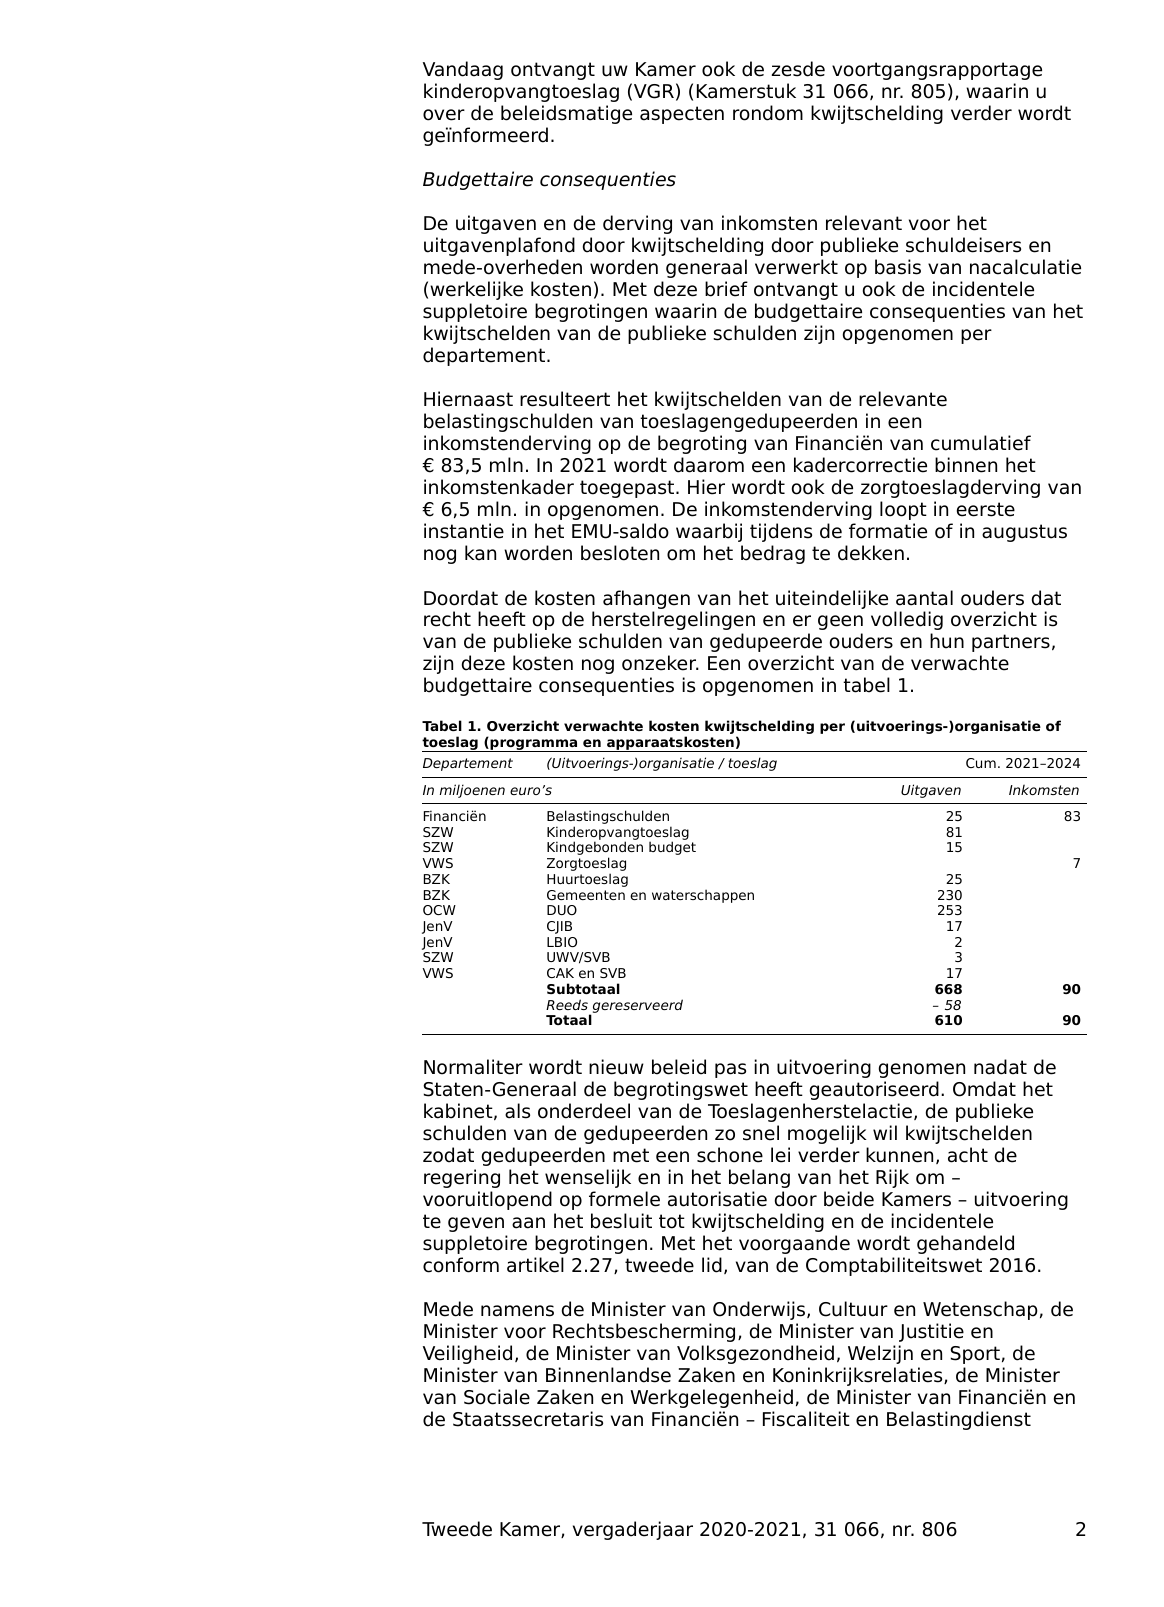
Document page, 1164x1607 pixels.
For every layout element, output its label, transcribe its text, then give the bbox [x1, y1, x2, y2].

table_header Tabel 1. Overzicht verwachte kosten kwijtschelding per (uitvoerings-)organisatie of toeslag (programma en apparaatskosten) [422, 719, 1087, 751]
table_cell [969, 919, 1087, 934]
table_cell Totaal [540, 1013, 850, 1033]
table_cell 3 [850, 950, 968, 966]
table_cell Subtotaal [540, 982, 850, 997]
table_cell [969, 872, 1087, 887]
table_cell – 58 [850, 998, 968, 1013]
text Hiernaast resulteert het kwijtschelden van de relevante belastingschulden van toeslagengedupeerden in een inkomstenderving op de begroting van Financiën van cumulatief € 83,5 mln. In 2021 wordt daarom een kadercorrectie binnen het inkomstenkader toegepast. Hier wordt ook de zorgtoeslagderving van € 6,5 mln. in opgenomen. De inkomstenderving loopt in eerste instantie in het EMU-saldo waarbij tijdens de formatie of in augustus nog kan worden besloten om het bedrag te dekken. [422, 389, 1087, 565]
table_cell 253 [850, 903, 968, 919]
table_cell 17 [850, 966, 968, 982]
table_cell UWV/SVB [540, 950, 850, 966]
table_cell JenV [422, 919, 540, 934]
text Normaliter wordt nieuw beleid pas in uitvoering genomen nadat de Staten-Generaal de begrotingswet heeft geautoriseerd. Omdat het kabinet, als onderdeel van de Toeslagenherstelactie, de publieke schulden van de gedupeerden zo snel mogelijk wil kwijtschelden zodat gedupeerden met een schone lei verder kunnen, acht de regering het wenselijk en in het belang van het Rijk om – vooruitlopend op formele autorisatie door beide Kamers – uitvoering te geven aan het besluit tot kwijtschelding en de incidentele suppletoire begrotingen. Met het voorgaande wordt gehandeld conform artikel 2.27, tweede lid, van de Comptabiliteitswet 2016. [422, 1057, 1087, 1277]
table_cell SZW [422, 840, 540, 856]
table_cell BZK [422, 887, 540, 903]
table_cell [969, 887, 1087, 903]
text De uitgaven en de derving van inkomsten relevant voor het uitgavenplafond door kwijtschelding door publieke schuldeisers en mede-overheden worden generaal verwerkt op basis van nacalculatie (werkelijke kosten). Met deze brief ontvangt u ook de incidentele suppletoire begrotingen waarin de budgettaire consequenties van het kwijtschelden van de publieke schulden zijn opgenomen per departement. [422, 213, 1087, 367]
table_cell Huurtoeslag [540, 872, 850, 887]
text Vandaag ontvangt uw Kamer ook de zesde voortgangsrapportage kinderopvangtoeslag (VGR) (Kamerstuk 31 066, nr. 805), waarin u over de beleidsmatige aspecten rondom kwijtschelding verder wordt geïnformeerd. [422, 59, 1087, 147]
table_cell BZK [422, 872, 540, 887]
table_cell Kinderopvangtoeslag [540, 824, 850, 840]
table_cell OCW [422, 903, 540, 919]
table_cell 90 [969, 1013, 1087, 1033]
table_cell [422, 982, 540, 997]
text Doordat de kosten afhangen van het uiteindelijke aantal ouders dat recht heeft op de herstelregelingen en er geen volledig overzicht is van de publieke schulden van gedupeerde ouders en hun partners, zijn deze kosten nog onzeker. Een overzicht van de verwachte budgettaire consequenties is opgenomen in tabel 1. [422, 587, 1087, 697]
table_cell 25 [850, 872, 968, 887]
table_cell [969, 998, 1087, 1013]
table_cell Inkomsten [969, 778, 1087, 803]
table_cell [969, 840, 1087, 856]
table_cell 25 [850, 804, 968, 824]
table_cell LBIO [540, 935, 850, 950]
table_cell 81 [850, 824, 968, 840]
table_cell VWS [422, 966, 540, 982]
table_cell (Uitvoerings-)organisatie / toeslag [540, 752, 850, 777]
table_cell 668 [850, 982, 968, 997]
subtitle Budgettaire consequenties [422, 169, 1087, 191]
table_cell [969, 966, 1087, 982]
table_cell In miljoenen euro’s [422, 778, 850, 803]
table_cell [969, 950, 1087, 966]
text Mede namens de Minister van Onderwijs, Cultuur en Wetenschap, de Minister voor Rechtsbescherming, de Minister van Justitie en Veiligheid, de Minister van Volksgezondheid, Welzijn en Sport, de Minister van Binnenlandse Zaken en Koninkrijksrelaties, de Minister van Sociale Zaken en Werkgelegenheid, de Minister van Financiën en de Staatssecretaris van Financiën – Fiscaliteit en Belastingdienst [422, 1299, 1087, 1431]
table_cell JenV [422, 935, 540, 950]
table_cell SZW [422, 824, 540, 840]
table_cell CJIB [540, 919, 850, 934]
table_cell [969, 824, 1087, 840]
table_cell [969, 935, 1087, 950]
table_cell 7 [969, 856, 1087, 872]
table_cell 610 [850, 1013, 968, 1033]
table_cell Departement [422, 752, 540, 777]
table_cell Financiën [422, 804, 540, 824]
table_cell DUO [540, 903, 850, 919]
table_cell Gemeenten en waterschappen [540, 887, 850, 903]
table_cell 83 [969, 804, 1087, 824]
table_cell 17 [850, 919, 968, 934]
table_cell Reeds gereserveerd [540, 998, 850, 1013]
table_cell [422, 1013, 540, 1033]
table_cell VWS [422, 856, 540, 872]
table_cell Uitgaven [850, 778, 968, 803]
table_cell CAK en SVB [540, 966, 850, 982]
table_cell [850, 856, 968, 872]
table_cell [969, 903, 1087, 919]
table_cell Belastingschulden [540, 804, 850, 824]
table_cell Zorgtoeslag [540, 856, 850, 872]
table_cell 90 [969, 982, 1087, 997]
table_cell Kindgebonden budget [540, 840, 850, 856]
table_cell SZW [422, 950, 540, 966]
table_cell [422, 998, 540, 1013]
table_cell Cum. 2021–2024 [850, 752, 1087, 777]
table_cell 15 [850, 840, 968, 856]
table_cell 230 [850, 887, 968, 903]
table_cell 2 [850, 935, 968, 950]
